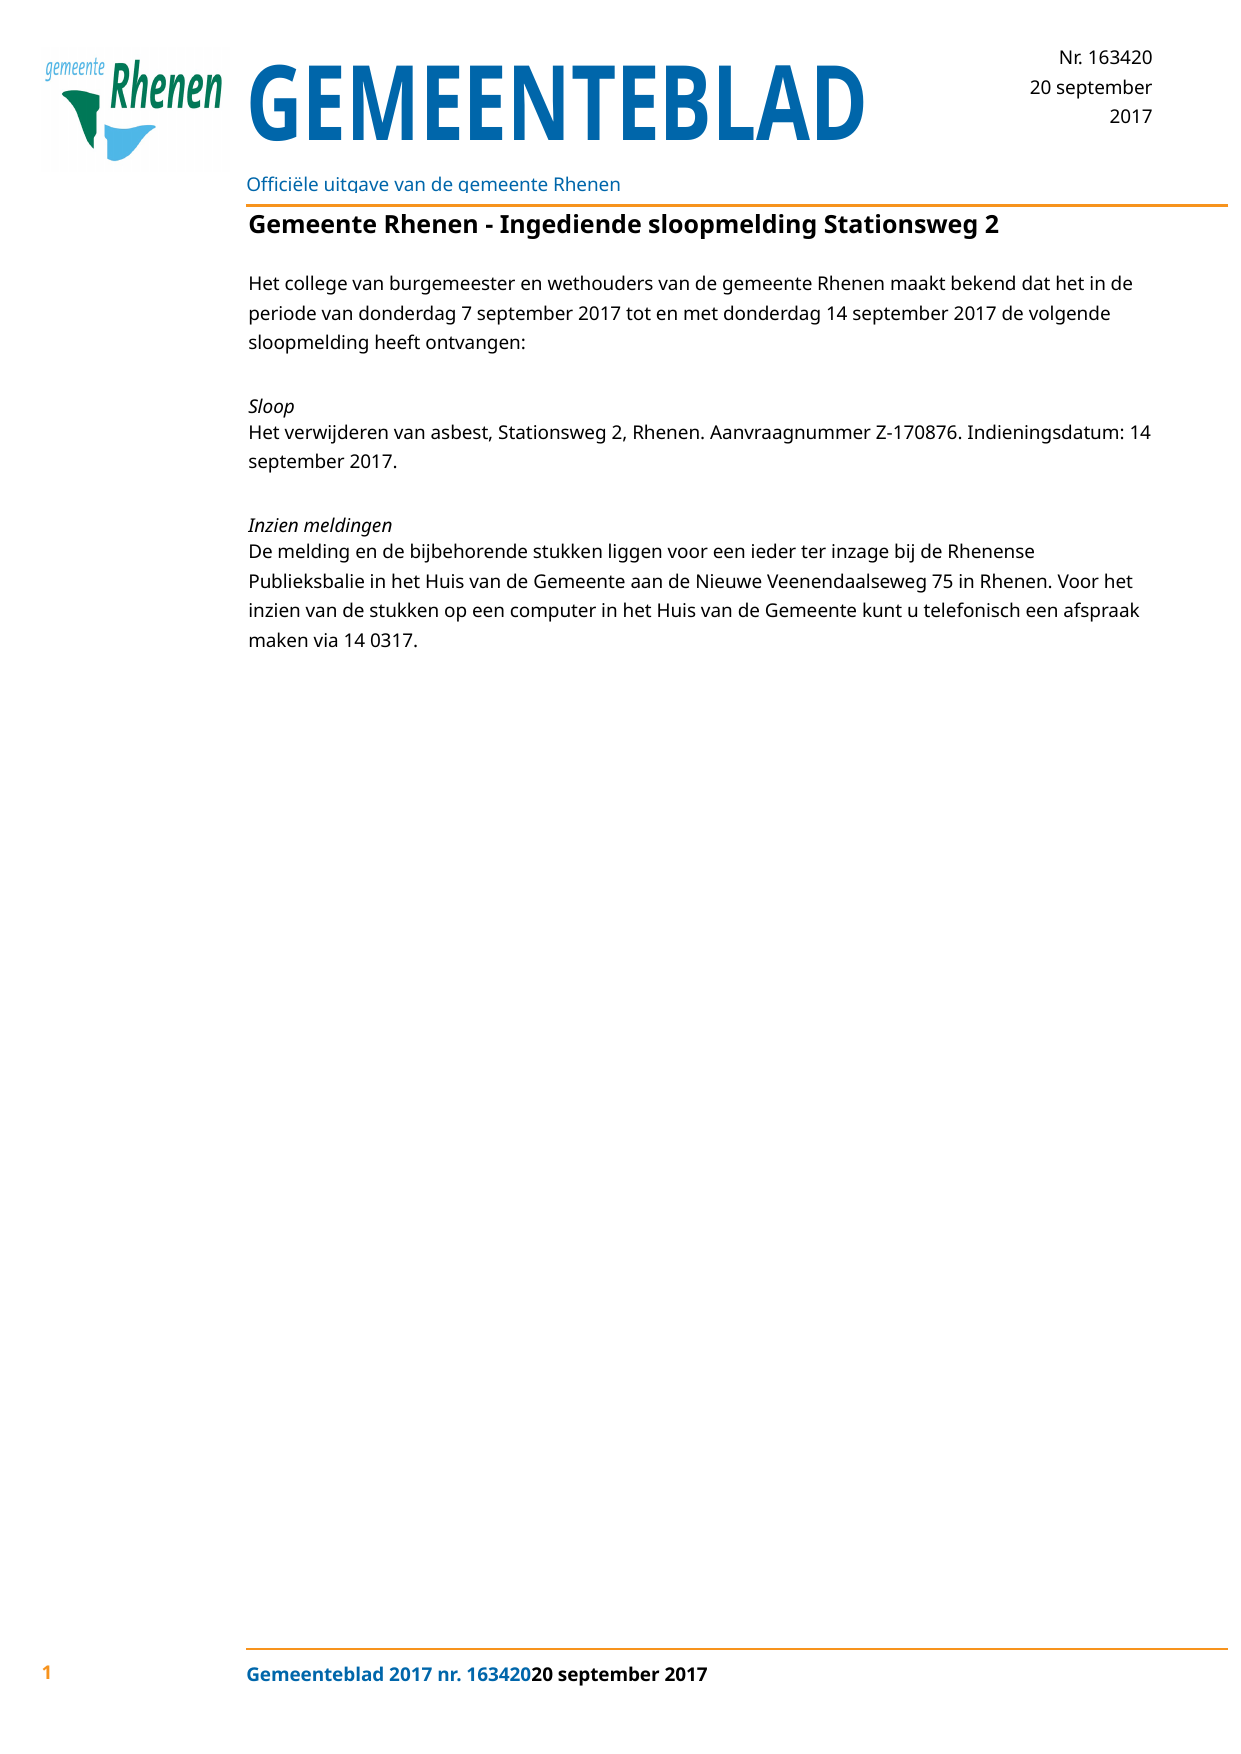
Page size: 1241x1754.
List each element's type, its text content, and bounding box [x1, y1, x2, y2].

text Het verwijderen van asbest, Stationsweg 2, Rhenen. Aanvraagnummer Z-170876. Indieningsdatum: 14 september 2017. [248, 419, 1152, 474]
text Sloop [248, 393, 1152, 419]
text Inzien meldingen [248, 513, 1152, 538]
text Gemeente Rhenen - Ingediende sloopmelding Stationsweg 2 [248, 207, 1152, 241]
picture [41, 47, 231, 172]
text Het college van burgemeester en wethouders van de gemeente Rhenen maakt bekend dat het in de periode van donderdag 7 september 2017 tot en met donderdag 14 september 2017 de volgende sloopmelding heeft ontvangen: [248, 270, 1152, 355]
text De melding en de bijbehorende stukken liggen voor een ieder ter inzage bij de Rhenense Publieksbalie in het Huis van de Gemeente aan de Nieuwe Veenendaalseweg 75 in Rhenen. Voor het inzien van de stukken op een computer in het Huis van de Gemeente kunt u telefonisch een afspraak maken via 14 0317. [248, 538, 1152, 653]
